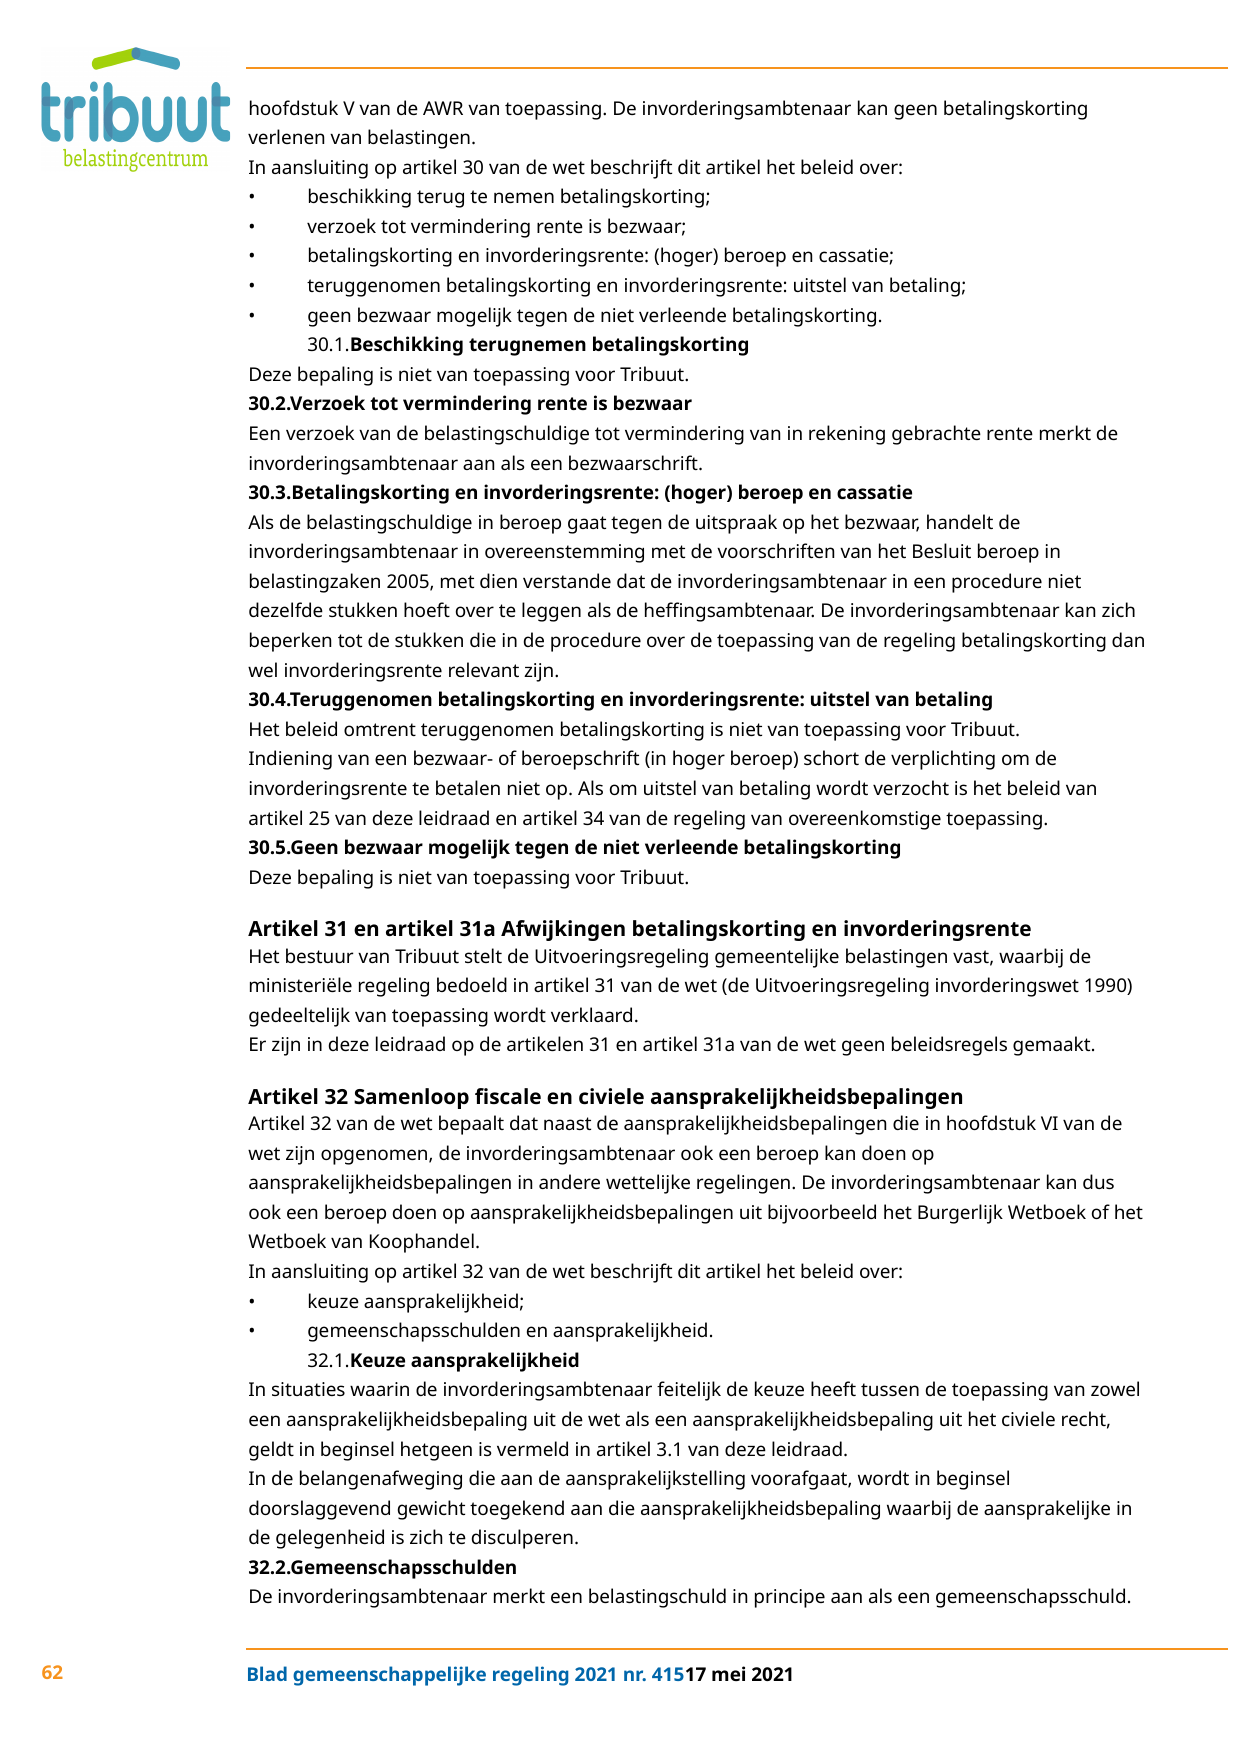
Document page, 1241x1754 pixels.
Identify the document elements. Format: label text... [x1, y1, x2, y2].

text Deze bepaling is niet van toepassing voor Tribuut. [248, 361, 1152, 387]
text Artikel 31 en artikel 31a Afwijkingen betalingskorting en invorderingsrente [248, 914, 1152, 943]
list beschikking terug te nemen betalingskorting; [248, 183, 1152, 209]
text Er zijn in deze leidraad op de artikelen 31 en artikel 31a van de wet geen beleidsregels gemaakt. [248, 1032, 1152, 1057]
text In aansluiting op artikel 32 van de wet beschrijft dit artikel het beleid over: [248, 1258, 1152, 1284]
text 30.5.Geen bezwaar mogelijk tegen de niet verleende betalingskorting [248, 834, 1152, 860]
text hoofdstuk V van de AWR van toepassing. De invorderingsambtenaar kan geen betalingskorting verlenen van belastingen. [248, 95, 1152, 150]
list geen bezwaar mogelijk tegen de niet verleende betalingskorting. [248, 302, 1152, 328]
picture [41, 47, 231, 172]
text In situaties waarin de invorderingsambtenaar feitelijk de keuze heeft tussen de toepassing van zowel een aansprakelijkheidsbepaling uit de wet als een aansprakelijkheidsbepaling uit het civiele recht, geldt in beginsel hetgeen is vermeld in artikel 3.1 van deze leidraad. [248, 1377, 1152, 1462]
text In de belangenafweging die aan de aansprakelijkstelling voorafgaat, wordt in beginsel doorslaggevend gewicht toegekend aan die aansprakelijkheidsbepaling waarbij de aansprakelijke in de gelegenheid is zich te disculperen. [248, 1465, 1152, 1550]
list 30.1.Beschikking terugnemen betalingskorting [248, 331, 1152, 357]
text Indiening van een bezwaar- of beroepschrift (in hoger beroep) schort de verplichting om de invorderingsrente te betalen niet op. Als om uitstel van betaling wordt verzocht is het beleid van artikel 25 van deze leidraad en artikel 34 van de regeling van overeenkomstige toepassing. [248, 746, 1152, 831]
text Een verzoek van de belastingschuldige tot vermindering van in rekening gebrachte rente merkt de invorderingsambtenaar aan als een bezwaarschrift. [248, 420, 1152, 476]
text In aansluiting op artikel 30 van de wet beschrijft dit artikel het beleid over: [248, 154, 1152, 180]
text Artikel 32 van de wet bepaalt dat naast de aansprakelijkheidsbepalingen die in hoofdstuk VI van de wet zijn opgenomen, de invorderingsambtenaar ook een beroep kan doen op aansprakelijkheidsbepalingen in andere wettelijke regelingen. De invorderingsambtenaar kan dus ook een beroep doen op aansprakelijkheidsbepalingen uit bijvoorbeeld het Burgerlijk Wetboek of het Wetboek van Koophandel. [248, 1110, 1152, 1254]
list keuze aansprakelijkheid; [248, 1288, 1152, 1314]
list teruggenomen betalingskorting en invorderingsrente: uitstel van betaling; [248, 272, 1152, 298]
list 32.1.Keuze aansprakelijkheid [248, 1347, 1152, 1373]
text 30.3.Betalingskorting en invorderingsrente: (hoger) beroep en cassatie [248, 479, 1152, 505]
text Als de belastingschuldige in beroep gaat tegen de uitspraak op het bezwaar, handelt de invorderingsambtenaar in overeenstemming met de voorschriften van het Besluit beroep in belastingzaken 2005, met dien verstande dat de invorderingsambtenaar in een procedure niet dezelfde stukken hoeft over te leggen als de heffingsambtenaar. De invorderingsambtenaar kan zich beperken tot de stukken die in de procedure over de toepassing van de regeling betalingskorting dan wel invorderingsrente relevant zijn. [248, 509, 1152, 683]
list betalingskorting en invorderingsrente: (hoger) beroep en cassatie; [248, 243, 1152, 268]
list gemeenschapsschulden en aansprakelijkheid. [248, 1317, 1152, 1343]
text 32.2.Gemeenschapsschulden [248, 1554, 1152, 1580]
list verzoek tot vermindering rente is bezwaar; [248, 213, 1152, 239]
text De invorderingsambtenaar merkt een belastingschuld in principe aan als een gemeenschapsschuld. [248, 1584, 1152, 1609]
text Artikel 32 Samenloop fiscale en civiele aansprakelijkheidsbepalingen [248, 1082, 1152, 1110]
text Deze bepaling is niet van toepassing voor Tribuut. [248, 864, 1152, 890]
text 30.4.Teruggenomen betalingskorting en invorderingsrente: uitstel van betaling [248, 686, 1152, 712]
text Het beleid omtrent teruggenomen betalingskorting is niet van toepassing voor Tribuut. [248, 716, 1152, 742]
text 30.2.Verzoek tot vermindering rente is bezwaar [248, 391, 1152, 416]
text Het bestuur van Tribuut stelt de Uitvoeringsregeling gemeentelijke belastingen vast, waarbij de ministeriële regeling bedoeld in artikel 31 van de wet (de Uitvoeringsregeling invorderingswet 1990) gedeeltelijk van toepassing wordt verklaard. [248, 943, 1152, 1028]
